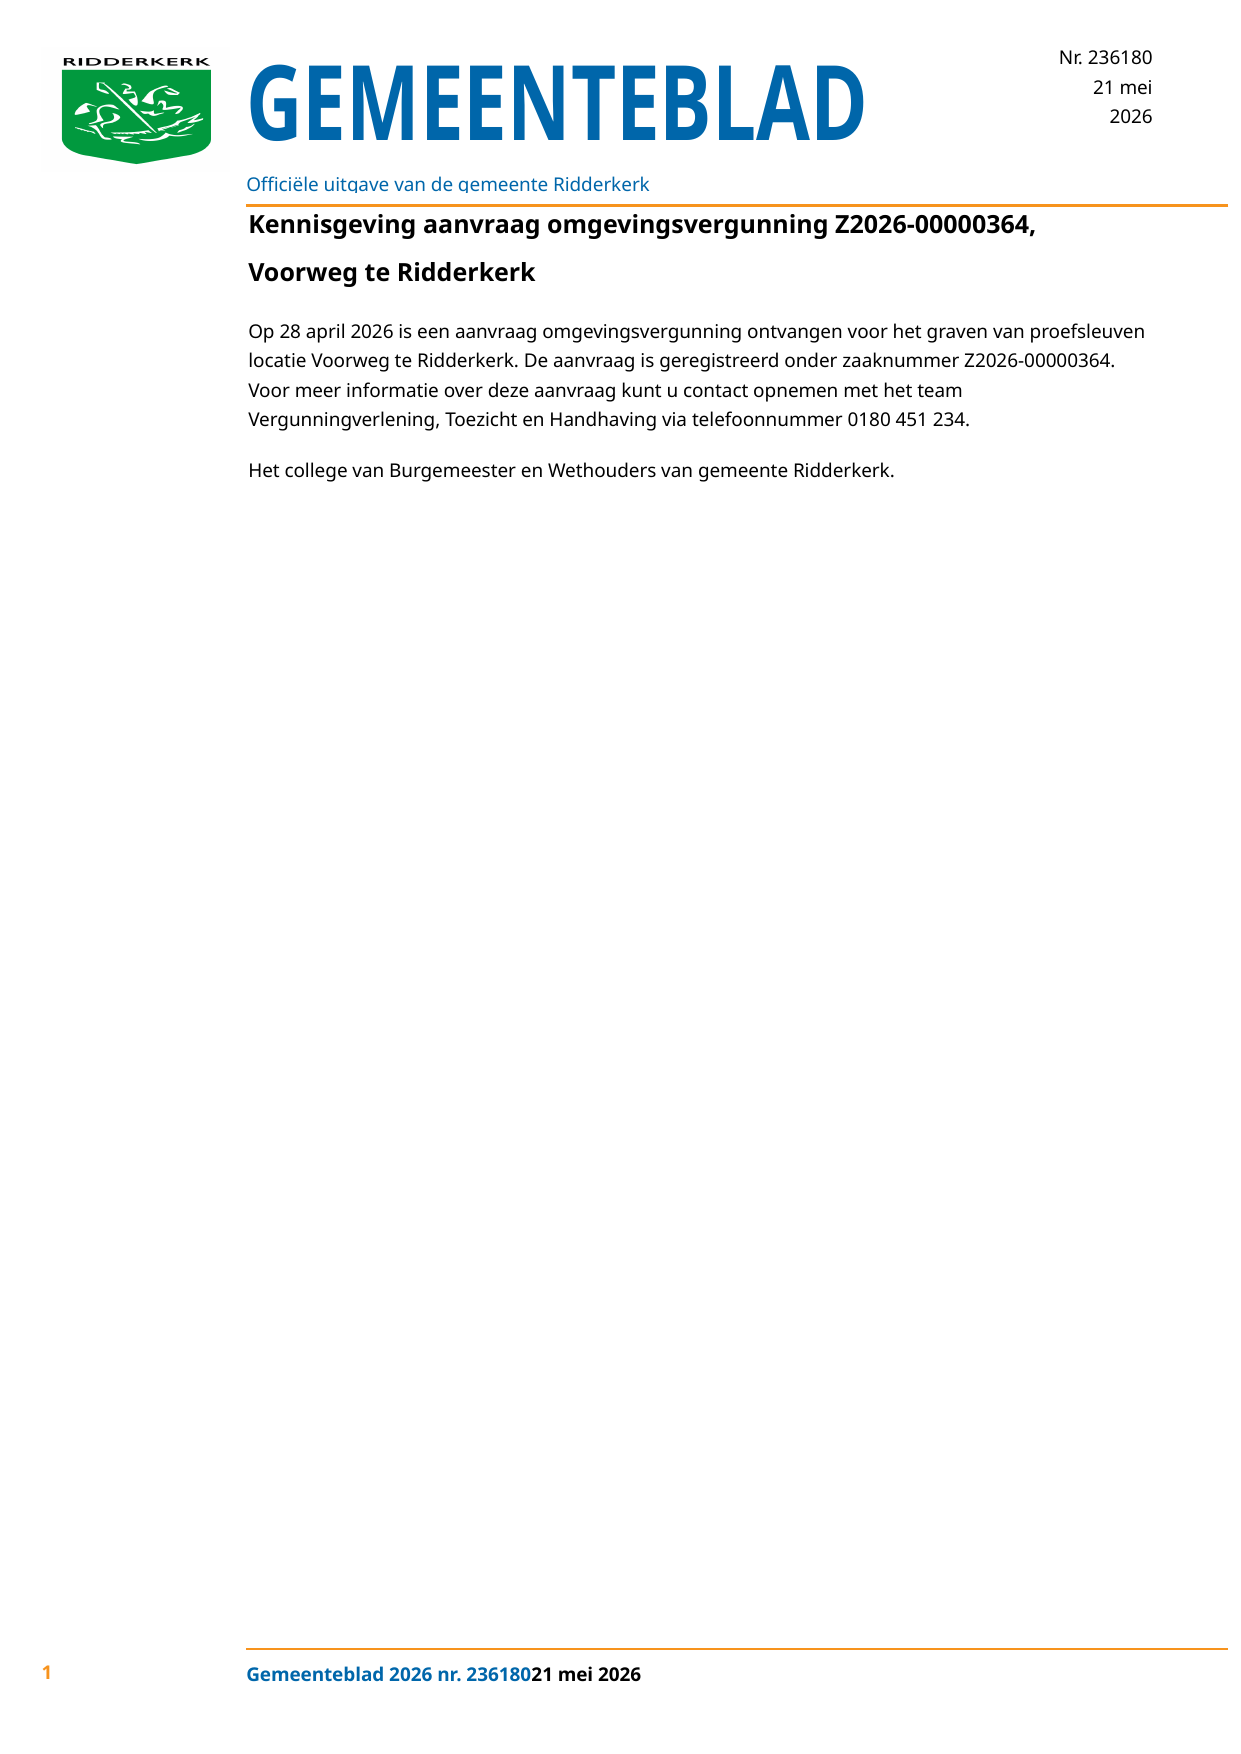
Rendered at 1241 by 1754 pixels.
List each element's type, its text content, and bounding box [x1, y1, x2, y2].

text Het college van Burgemeester en Wethouders van gemeente Ridderkerk. [248, 457, 1152, 483]
picture [41, 47, 231, 172]
text Kennisgeving aanvraag omgevingsvergunning Z2026-00000364, Voorweg te Ridderkerk [248, 207, 1152, 288]
text Op 28 april 2026 is een aanvraag omgevingsvergunning ontvangen voor het graven van proefsleuven locatie Voorweg te Ridderkerk. De aanvraag is geregistreerd onder zaaknummer Z2026-00000364. Voor meer informatie over deze aanvraag kunt u contact opnemen met het team Vergunningverlening, Toezicht en Handhaving via telefoonnummer 0180 451 234. [248, 318, 1152, 432]
